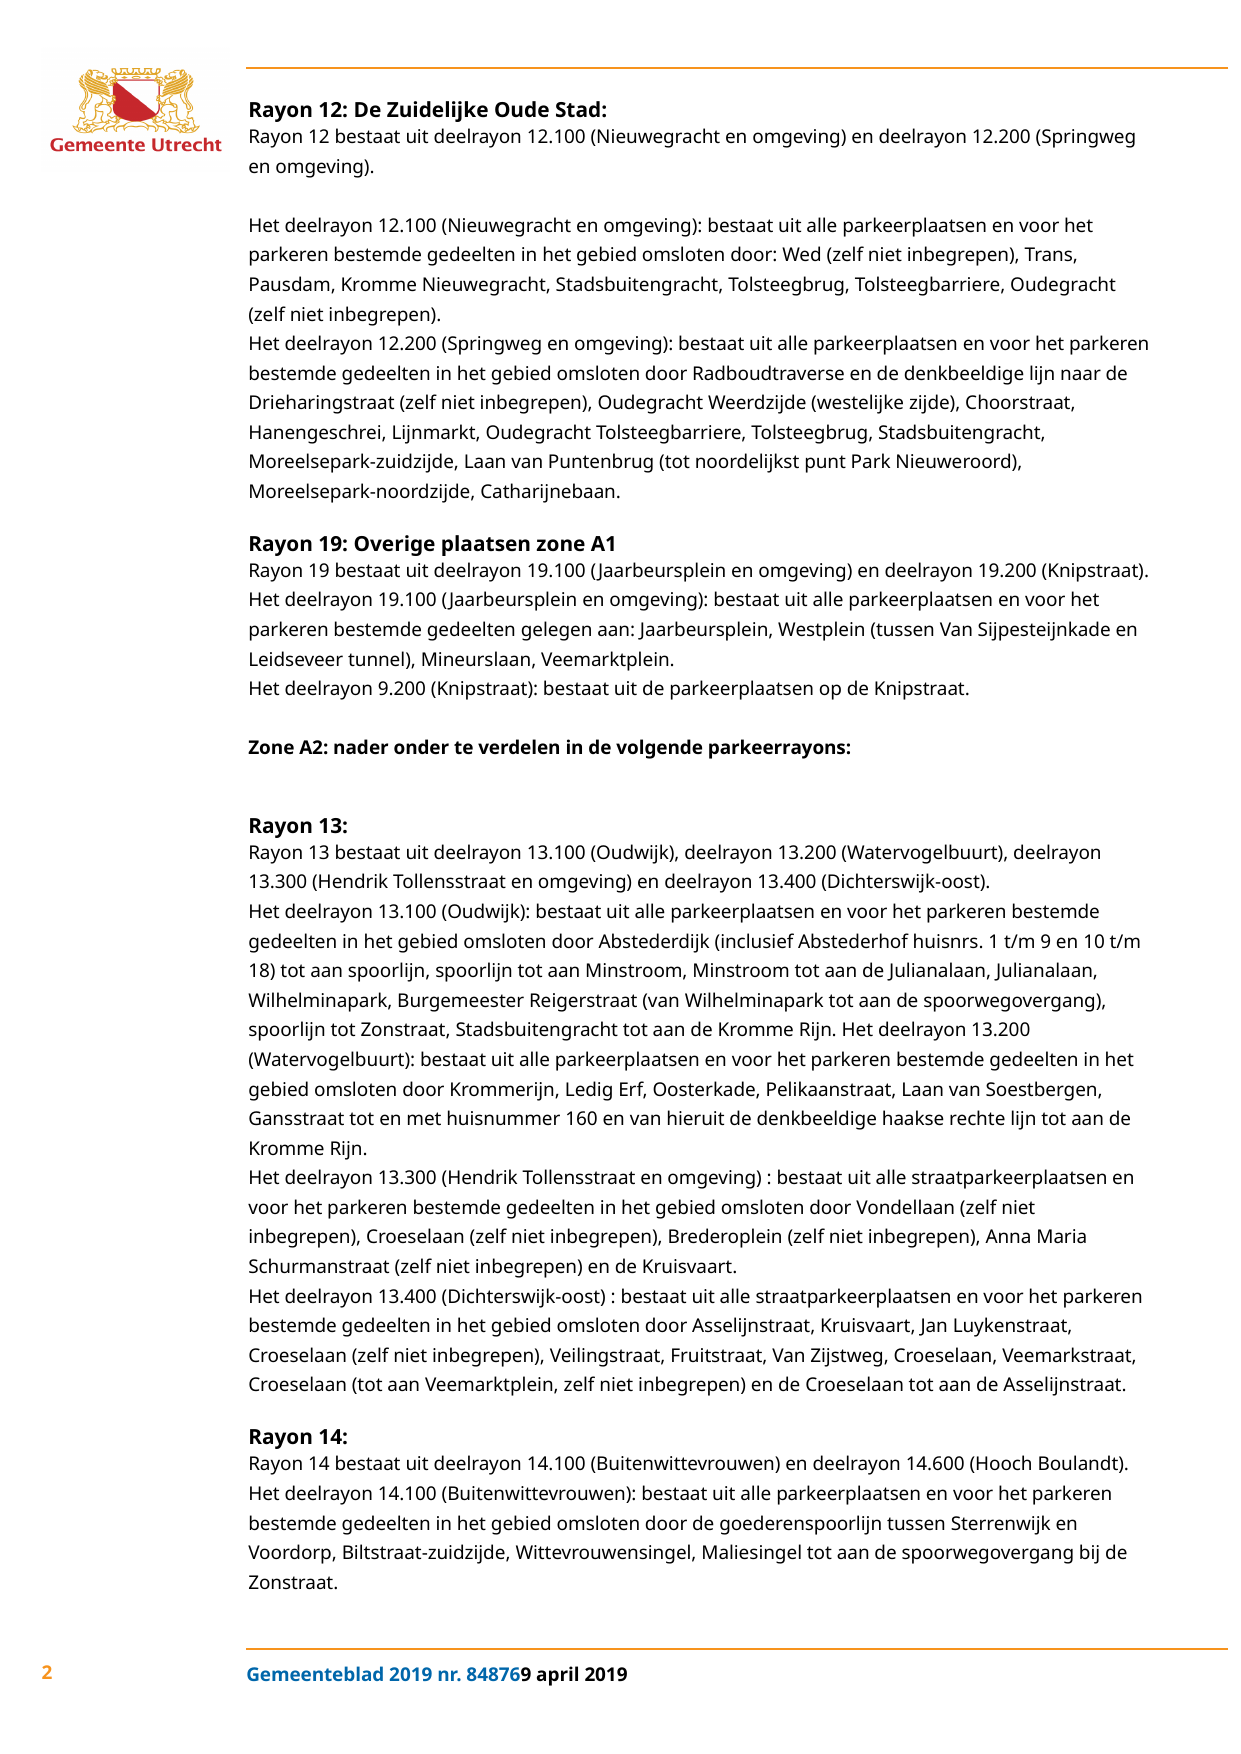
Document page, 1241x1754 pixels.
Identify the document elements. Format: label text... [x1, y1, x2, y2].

text Het deelrayon 13.100 (Oudwijk): bestaat uit alle parkeerplaatsen en voor het parkeren bestemde gedeelten in het gebied omsloten door Abstederdijk (inclusief Abstederhof huisnrs. 1 t/m 9 en 10 t/m 18) tot aan spoorlijn, spoorlijn tot aan Minstroom, Minstroom tot aan de Julianalaan, Julianalaan, Wilhelminapark, Burgemeester Reigerstraat (van Wilhelminapark tot aan de spoorwegovergang), spoorlijn tot Zonstraat, Stadsbuitengracht tot aan de Kromme Rijn. Het deelrayon 13.200 (Watervogelbuurt): bestaat uit alle parkeerplaatsen en voor het parkeren bestemde gedeelten in het gebied omsloten door Krommerijn, Ledig Erf, Oosterkade, Pelikaanstraat, Laan van Soestbergen, Gansstraat tot en met huisnummer 160 en van hieruit de denkbeeldige haakse rechte lijn tot aan de Kromme Rijn. [248, 898, 1152, 1161]
text Het deelrayon 9.200 (Knipstraat): bestaat uit de parkeerplaatsen op de Knipstraat. [248, 675, 1152, 701]
text Rayon 19: Overige plaatsen zone A1 [248, 529, 1152, 557]
text Rayon 14: [248, 1422, 1152, 1451]
text Het deelrayon 13.300 (Hendrik Tollensstraat en omgeving) : bestaat uit alle straatparkeerplaatsen en voor het parkeren bestemde gedeelten in het gebied omsloten door Vondellaan (zelf niet inbegrepen), Croeselaan (zelf niet inbegrepen), Brederoplein (zelf niet inbegrepen), Anna Maria Schurmanstraat (zelf niet inbegrepen) en de Kruisvaart. [248, 1164, 1152, 1279]
text Het deelrayon 12.100 (Nieuwegracht en omgeving): bestaat uit alle parkeerplaatsen en voor het parkeren bestemde gedeelten in het gebied omsloten door: Wed (zelf niet inbegrepen), Trans, Pausdam, Kromme Nieuwegracht, Stadsbuitengracht, Tolsteegbrug, Tolsteegbarriere, Oudegracht (zelf niet inbegrepen). [248, 212, 1152, 326]
text Rayon 19 bestaat uit deelrayon 19.100 (Jaarbeursplein en omgeving) en deelrayon 19.200 (Knipstraat). [248, 557, 1152, 583]
picture [41, 47, 231, 172]
text Het deelrayon 14.100 (Buitenwittevrouwen): bestaat uit alle parkeerplaatsen en voor het parkeren bestemde gedeelten in het gebied omsloten door de goederenspoorlijn tussen Sterrenwijk en Voordorp, Biltstraat-zuidzijde, Wittevrouwensingel, Maliesingel tot aan de spoorwegovergang bij de Zonstraat. [248, 1480, 1152, 1594]
text Rayon 12: De Zuidelijke Oude Stad: [248, 95, 1152, 123]
text Rayon 12 bestaat uit deelrayon 12.100 (Nieuwegracht en omgeving) en deelrayon 12.200 (Springweg en omgeving). [248, 123, 1152, 178]
text Zone A2: nader onder te verdelen in de volgende parkeerrayons: [248, 734, 1152, 760]
text Rayon 14 bestaat uit deelrayon 14.100 (Buitenwittevrouwen) en deelrayon 14.600 (Hooch Boulandt). [248, 1451, 1152, 1476]
text Rayon 13 bestaat uit deelrayon 13.100 (Oudwijk), deelrayon 13.200 (Watervogelbuurt), deelrayon 13.300 (Hendrik Tollensstraat en omgeving) en deelrayon 13.400 (Dichterswijk-oost). [248, 839, 1152, 894]
text Het deelrayon 13.400 (Dichterswijk-oost) : bestaat uit alle straatparkeerplaatsen en voor het parkeren bestemde gedeelten in het gebied omsloten door Asselijnstraat, Kruisvaart, Jan Luykenstraat, Croeselaan (zelf niet inbegrepen), Veilingstraat, Fruitstraat, Van Zijstweg, Croeselaan, Veemarkstraat, Croeselaan (tot aan Veemarktplein, zelf niet inbegrepen) en de Croeselaan tot aan de Asselijnstraat. [248, 1283, 1152, 1397]
text Rayon 13: [248, 811, 1152, 839]
text Het deelrayon 12.200 (Springweg en omgeving): bestaat uit alle parkeerplaatsen en voor het parkeren bestemde gedeelten in het gebied omsloten door Radboudtraverse en de denkbeeldige lijn naar de Drieharingstraat (zelf niet inbegrepen), Oudegracht Weerdzijde (westelijke zijde), Choorstraat, Hanengeschrei, Lijnmarkt, Oudegracht Tolsteegbarriere, Tolsteegbrug, Stadsbuitengracht, Moreelsepark-zuidzijde, Laan van Puntenbrug (tot noordelijkst punt Park Nieuweroord), Moreelsepark-noordzijde, Catharijnebaan. [248, 330, 1152, 504]
text Het deelrayon 19.100 (Jaarbeursplein en omgeving): bestaat uit alle parkeerplaatsen en voor het parkeren bestemde gedeelten gelegen aan: Jaarbeursplein, Westplein (tussen Van Sijpesteijnkade en Leidseveer tunnel), Mineurslaan, Veemarktplein. [248, 587, 1152, 672]
